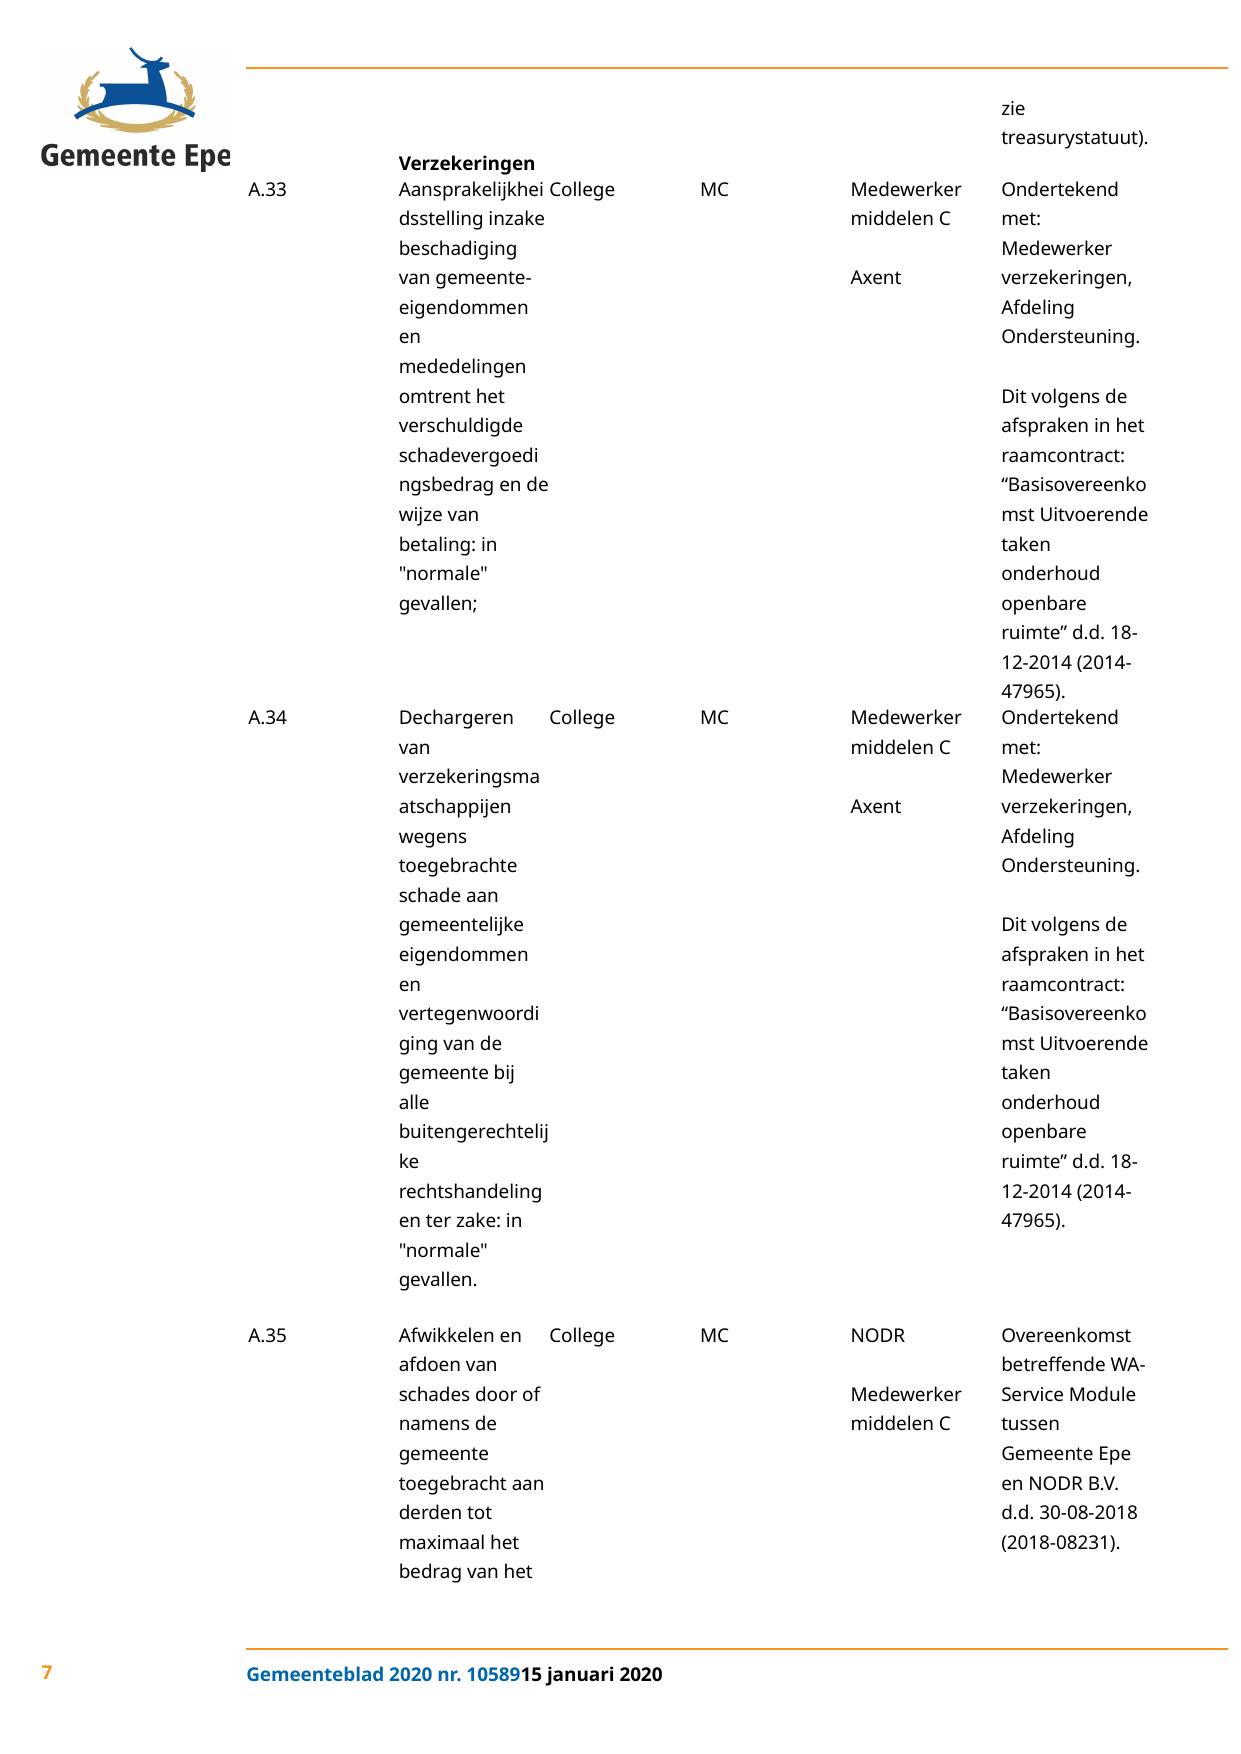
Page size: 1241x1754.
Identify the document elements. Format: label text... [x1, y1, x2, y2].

table_cell [549, 95, 700, 150]
table_cell A.34 [248, 705, 398, 1322]
table_cell Dechargeren van verzekeringsmaatschappijen wegens toegebrachte schade aan gemeentelijke eigendommen en vertegenwoordiging van de gemeente bij alle buitengerechtelijke rechtshandelingen ter zake: in "normale" gevallen. [399, 705, 549, 1322]
table_cell [700, 95, 850, 150]
table_cell NODR Medewerker middelen C [850, 1322, 1001, 1584]
table_cell Afwikkelen en afdoen van schades door of namens de gemeente toegebracht aan derden tot maximaal het bedrag van het [399, 1322, 549, 1584]
table_cell [1001, 150, 1152, 176]
table_cell Ondertekend met: Medewerker verzekeringen, Afdeling Ondersteuning. Dit volgens de afspraken in het raamcontract: “Basisovereenkomst Uitvoerende taken onderhoud openbare ruimte” d.d. 18-12-2014 (2014-47965). [1001, 176, 1152, 704]
table_cell A.33 [248, 176, 398, 704]
table_cell [850, 150, 1001, 176]
picture [41, 47, 231, 172]
table_cell zie treasurystatuut). [1001, 95, 1152, 150]
table_cell [248, 95, 398, 150]
table_cell MC [700, 705, 850, 1322]
table_cell MC [700, 176, 850, 704]
table_cell A.35 [248, 1322, 398, 1584]
table_cell Medewerker middelen C Axent [850, 176, 1001, 704]
table_cell [700, 150, 850, 176]
table_cell College [549, 1322, 700, 1584]
table_cell College [549, 705, 700, 1322]
table_cell Aansprakelijkheidsstelling inzake beschadiging van gemeente-eigendommen en mededelingen omtrent het verschuldigde schadevergoedingsbedrag en de wijze van betaling: in "normale" gevallen; [399, 176, 549, 704]
table_cell [399, 95, 549, 150]
table_cell [549, 150, 700, 176]
table_cell MC [700, 1322, 850, 1584]
table_cell Overeenkomst betreffende WA-Service Module tussen Gemeente Epe en NODR B.V. d.d. 30-08-2018 (2018-08231). [1001, 1322, 1152, 1584]
table_cell [248, 150, 398, 176]
table_cell Medewerker middelen C Axent [850, 705, 1001, 1322]
table_cell College [549, 176, 700, 704]
table_cell Verzekeringen [399, 150, 549, 176]
table_cell Ondertekend met: Medewerker verzekeringen, Afdeling Ondersteuning. Dit volgens de afspraken in het raamcontract: “Basisovereenkomst Uitvoerende taken onderhoud openbare ruimte” d.d. 18-12-2014 (2014-47965). [1001, 705, 1152, 1322]
table_cell [850, 95, 1001, 150]
